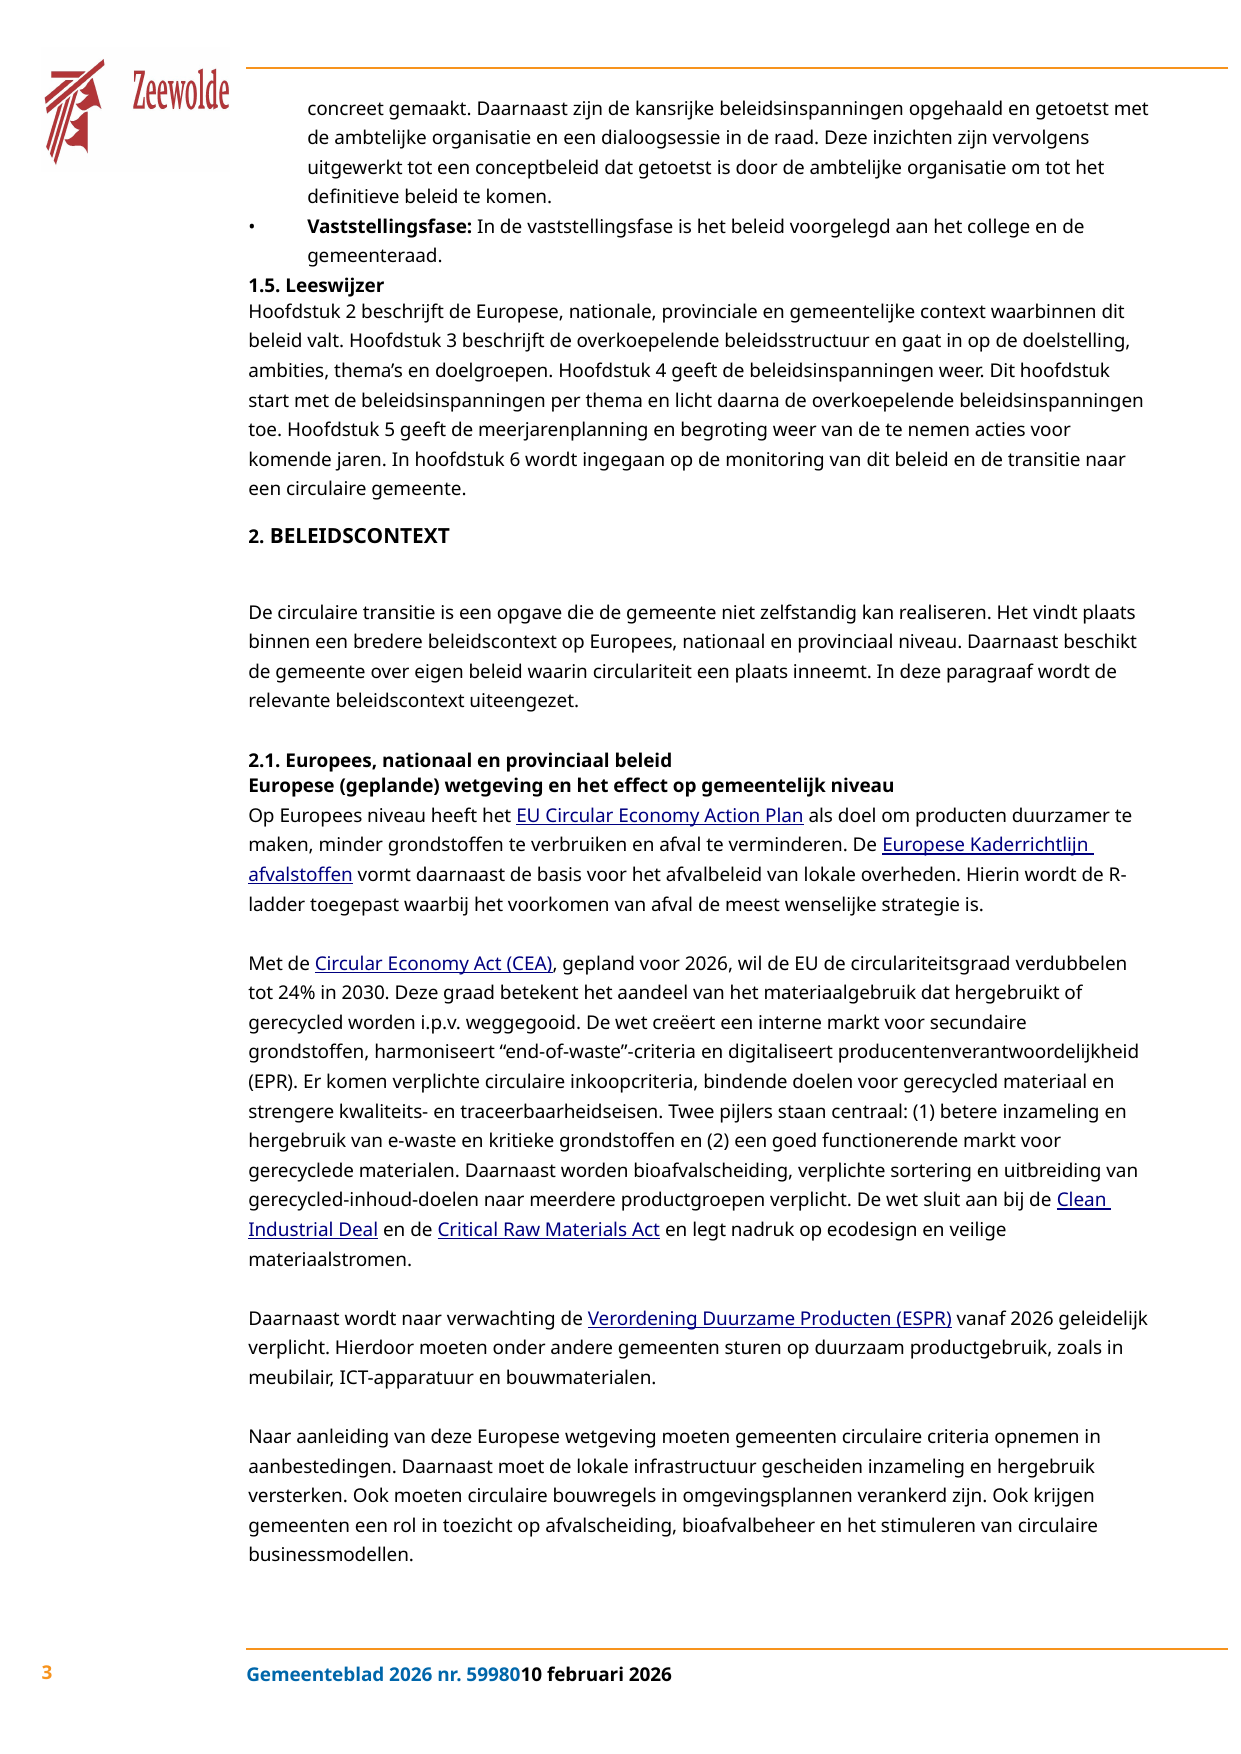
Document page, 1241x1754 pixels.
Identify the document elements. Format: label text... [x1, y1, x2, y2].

picture [41, 47, 231, 172]
text De circulaire transitie is een opgave die de gemeente niet zelfstandig kan realiseren. Het vindt plaats binnen een bredere beleidscontext op Europees, nationaal en provinciaal niveau. Daarnaast beschikt de gemeente over eigen beleid waarin circulariteit een plaats inneemt. In deze paragraaf wordt de relevante beleidscontext uiteengezet. [248, 599, 1152, 713]
text 2. BELEIDSCONTEXT [248, 521, 1152, 549]
list concreet gemaakt. Daarnaast zijn de kansrijke beleidsinspanningen opgehaald en getoetst met de ambtelijke organisatie en een dialoogsessie in de raad. Deze inzichten zijn vervolgens uitgewerkt tot een conceptbeleid dat getoetst is door de ambtelijke organisatie om tot het definitieve beleid te komen. [248, 95, 1152, 209]
text 1.5. Leeswijzer [248, 272, 1152, 298]
list Vaststellingsfase: In de vaststellingsfase is het beleid voorgelegd aan het college en de gemeenteraad. [248, 213, 1152, 268]
text Europese (geplande) wetgeving en het effect op gemeentelijk niveau [248, 772, 1152, 798]
text 2.1. Europees, nationaal en provinciaal beleid [248, 747, 1152, 772]
text Op Europees niveau heeft het EU Circular Economy Action Plan als doel om producten duurzamer te maken, minder grondstoffen te verbruiken en afval te verminderen. De Europese Kaderrichtlijn afvalstoffen vormt daarnaast de basis voor het afvalbeleid van lokale overheden. Hierin wordt de R-ladder toegepast waarbij het voorkomen van afval de meest wenselijke strategie is. [248, 802, 1152, 917]
text Naar aanleiding van deze Europese wetgeving moeten gemeenten circulaire criteria opnemen in aanbestedingen. Daarnaast moet de lokale infrastructuur gescheiden inzameling en hergebruik versterken. Ook moeten circulaire bouwregels in omgevingsplannen verankerd zijn. Ook krijgen gemeenten een rol in toezicht op afvalscheiding, bioafvalbeheer en het stimuleren van circulaire businessmodellen. [248, 1423, 1152, 1567]
text Hoofdstuk 2 beschrijft de Europese, nationale, provinciale en gemeentelijke context waarbinnen dit beleid valt. Hoofdstuk 3 beschrijft de overkoepelende beleidsstructuur en gaat in op de doelstelling, ambities, thema’s en doelgroepen. Hoofdstuk 4 geeft de beleidsinspanningen weer. Dit hoofdstuk start met de beleidsinspanningen per thema en licht daarna de overkoepelende beleidsinspanningen toe. Hoofdstuk 5 geeft de meerjarenplanning en begroting weer van de te nemen acties voor komende jaren. In hoofdstuk 6 wordt ingegaan op de monitoring van dit beleid en de transitie naar een circulaire gemeente. [248, 298, 1152, 501]
text Met de Circular Economy Act (CEA), gepland voor 2026, wil de EU de circulariteitsgraad verdubbelen tot 24% in 2030. Deze graad betekent het aandeel van het materiaalgebruik dat hergebruikt of gerecycled worden i.p.v. weggegooid. De wet creëert een interne markt voor secundaire grondstoffen, harmoniseert “end-of-waste”-criteria en digitaliseert producentenverantwoordelijkheid (EPR). Er komen verplichte circulaire inkoopcriteria, bindende doelen voor gerecycled materiaal en strengere kwaliteits- en traceerbaarheidseisen. Twee pijlers staan centraal: (1) betere inzameling en hergebruik van e-waste en kritieke grondstoffen en (2) een goed functionerende markt voor gerecyclede materialen. Daarnaast worden bioafvalscheiding, verplichte sortering en uitbreiding van gerecycled-inhoud-doelen naar meerdere productgroepen verplicht. De wet sluit aan bij de Clean Industrial Deal en de Critical Raw Materials Act en legt nadruk op ecodesign en veilige materiaalstromen. [248, 950, 1152, 1272]
text Daarnaast wordt naar verwachting de Verordening Duurzame Producten (ESPR) vanaf 2026 geleidelijk verplicht. Hierdoor moeten onder andere gemeenten sturen op duurzaam productgebruik, zoals in meubilair, ICT-apparatuur en bouwmaterialen. [248, 1305, 1152, 1390]
